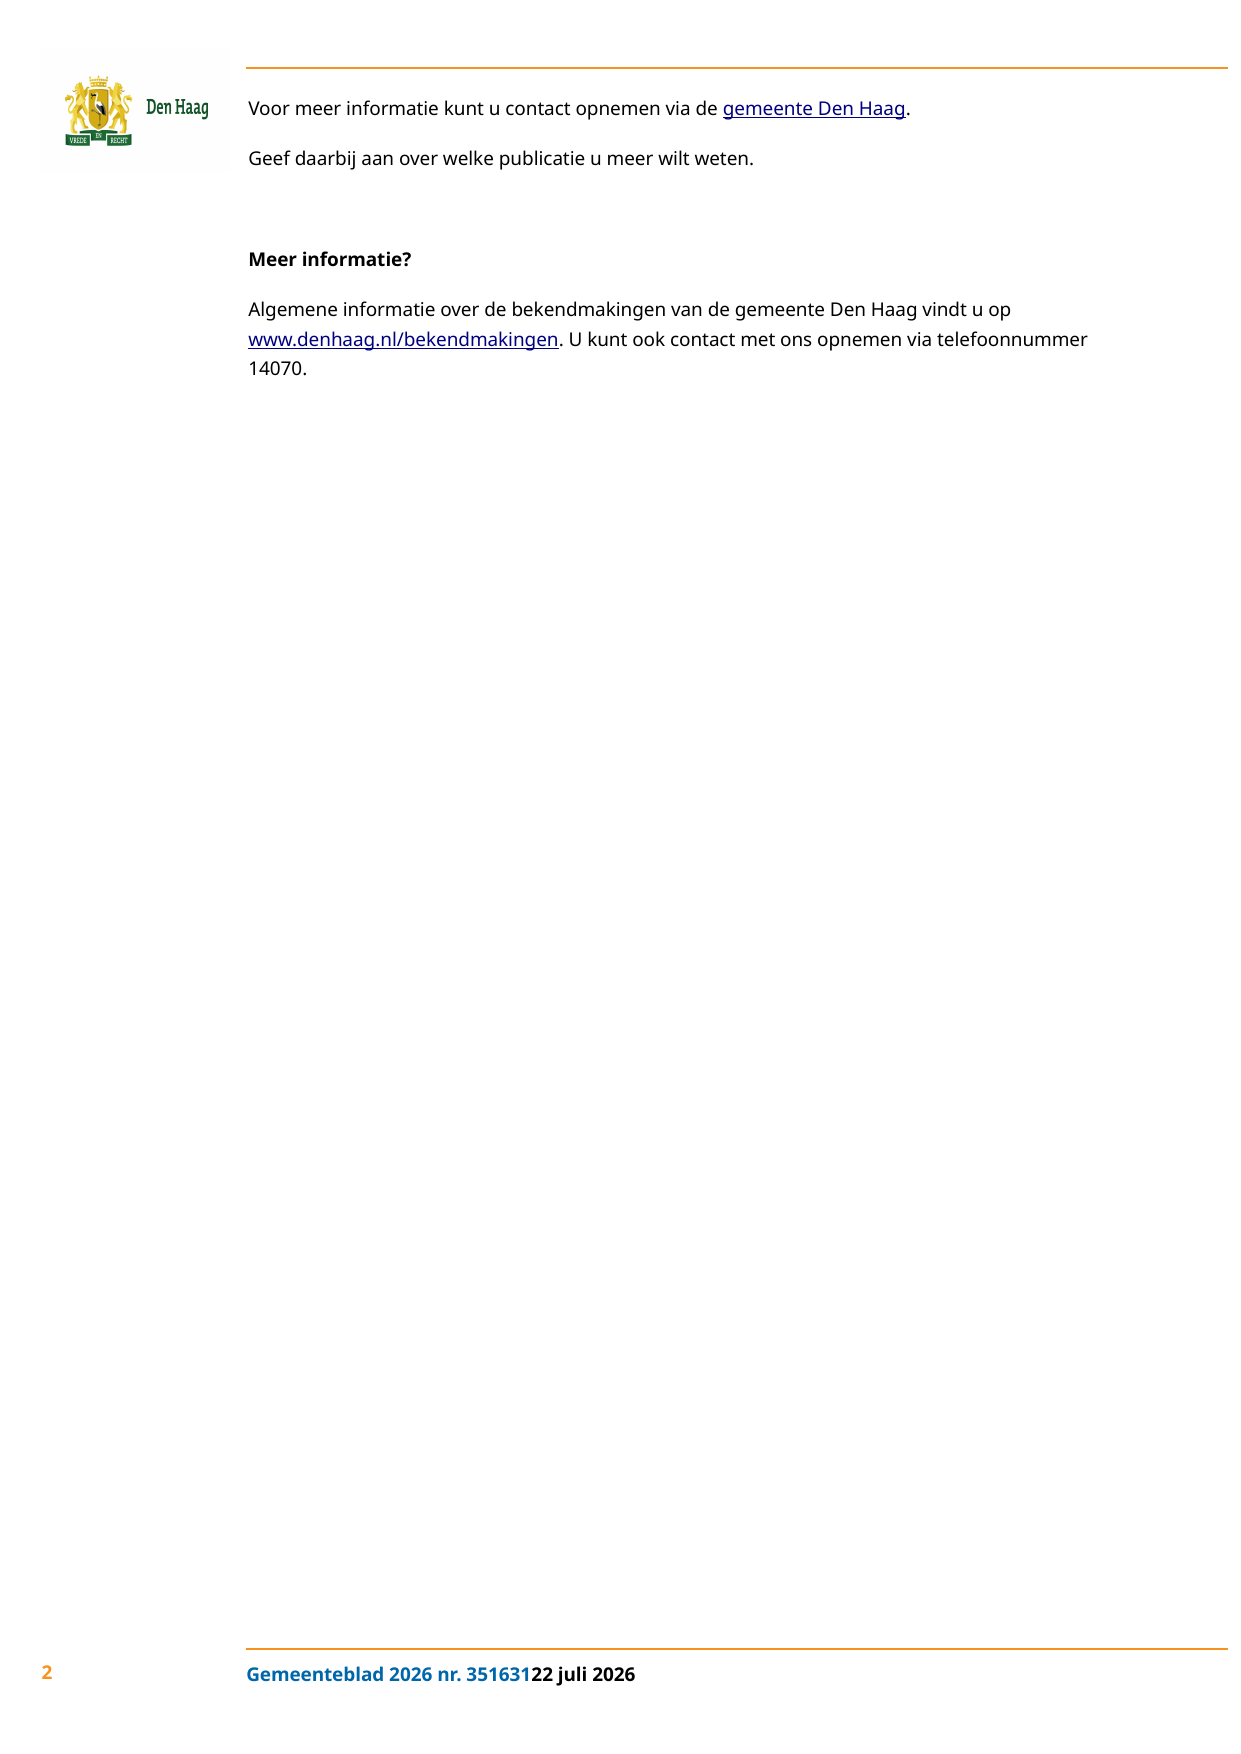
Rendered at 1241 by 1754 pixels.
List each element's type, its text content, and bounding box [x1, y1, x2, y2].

text Meer informatie? [248, 246, 1152, 272]
text Geef daarbij aan over welke publicatie u meer wilt weten. [248, 145, 1152, 171]
picture [41, 47, 231, 172]
text Algemene informatie over de bekendmakingen van de gemeente Den Haag vindt u op www.denhaag.nl/bekendmakingen. U kunt ook contact met ons opnemen via telefoonnummer 14070. [248, 296, 1152, 381]
text Voor meer informatie kunt u contact opnemen via de gemeente Den Haag. [248, 95, 1152, 121]
